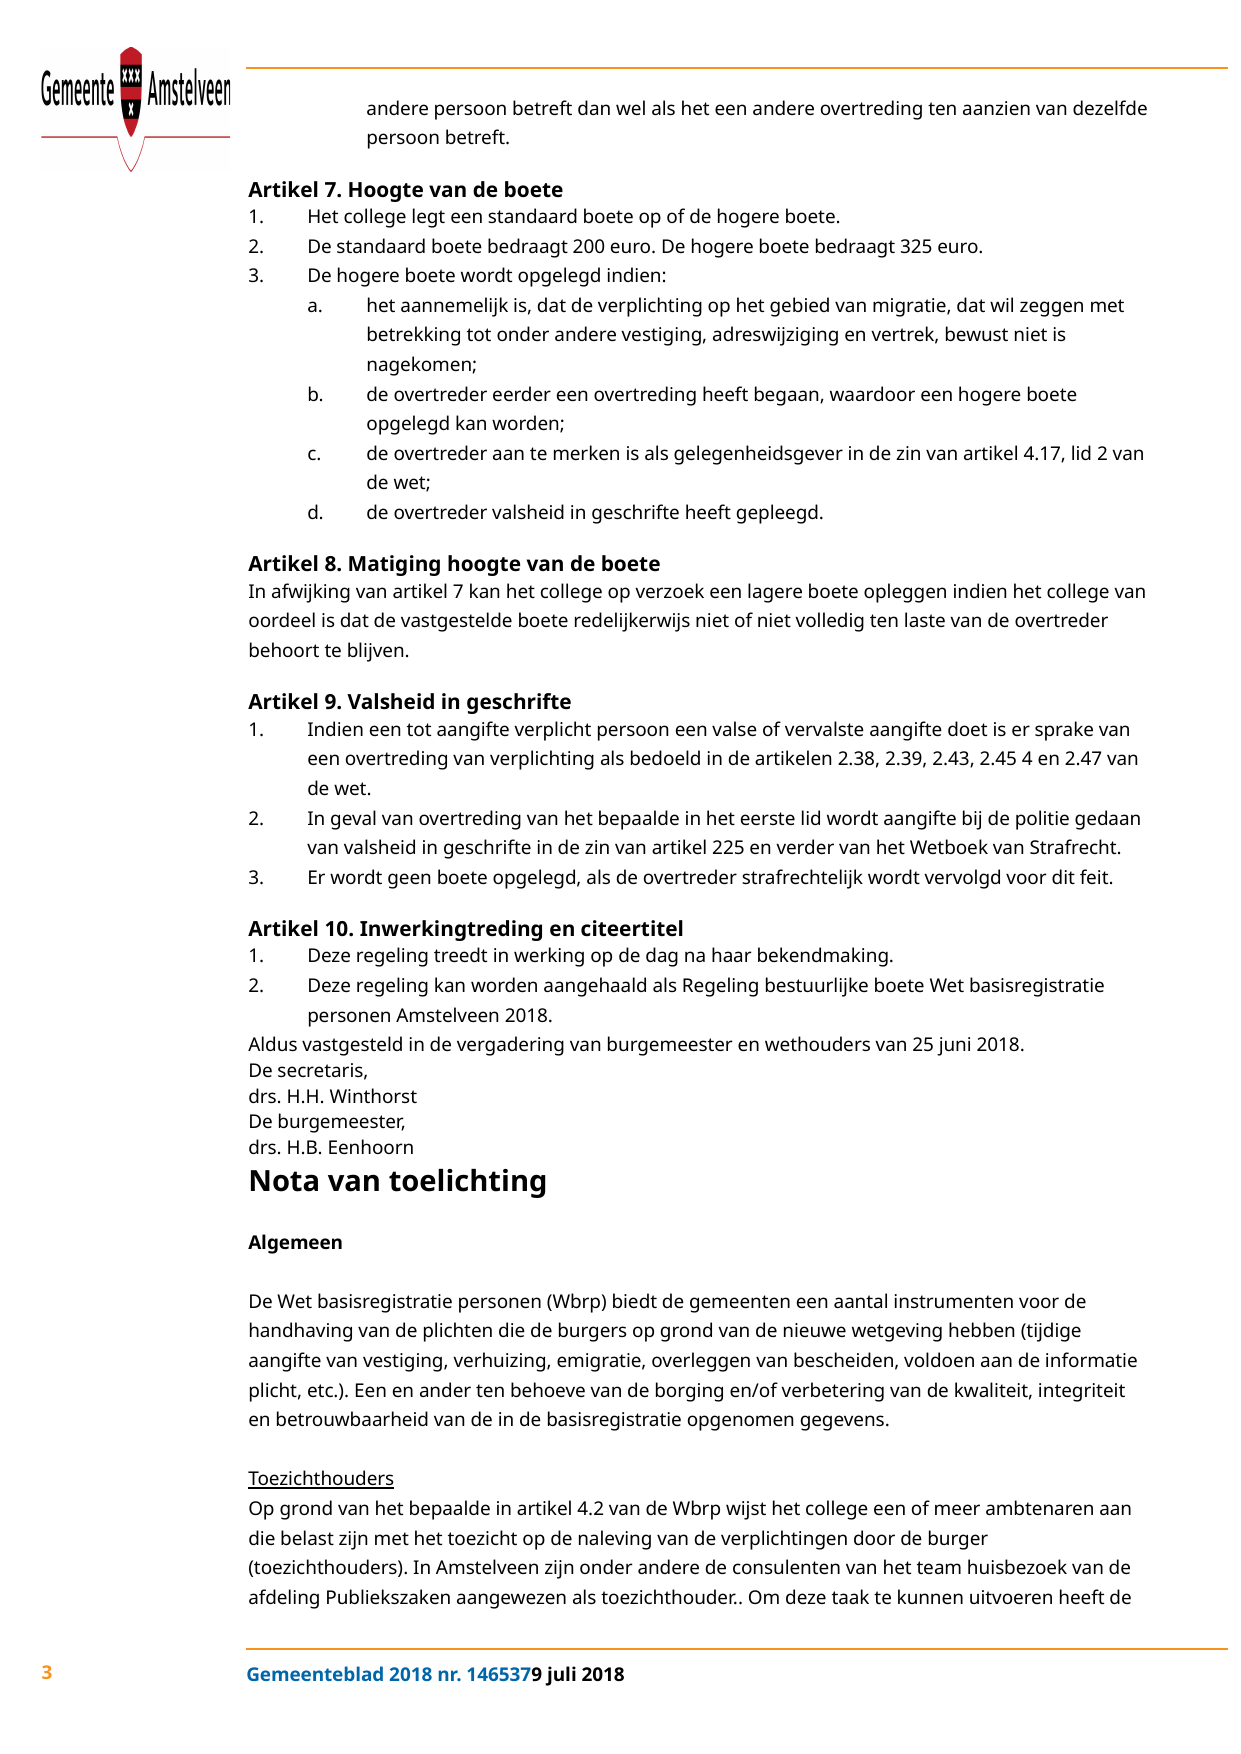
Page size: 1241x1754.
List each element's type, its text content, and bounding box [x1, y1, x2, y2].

list andere persoon betreft dan wel als het een andere overtreding ten aanzien van dezelfde persoon betreft. [307, 95, 1152, 150]
list het aannemelijk is, dat de verplichting op het gebied van migratie, dat wil zeggen met betrekking tot onder andere vestiging, adreswijziging en vertrek, bewust niet is nagekomen; [307, 292, 1152, 377]
text Artikel 10. Inwerkingtreding en citeertitel [248, 914, 1152, 943]
list Deze regeling treedt in werking op de dag na haar bekendmaking. [248, 943, 1152, 968]
list de overtreder aan te merken is als gelegenheidsgever in de zin van artikel 4.17, lid 2 van de wet; [307, 440, 1152, 495]
text Artikel 8. Matiging hoogte van de boete [248, 549, 1152, 578]
list Deze regeling kan worden aangehaald als Regeling bestuurlijke boete Wet basisregistratie personen Amstelveen 2018. [248, 972, 1152, 1028]
text Op grond van het bepaalde in artikel 4.2 van de Wbrp wijst het college een of meer ambtenaren aan die belast zijn met het toezicht op de naleving van de verplichtingen door de burger (toezichthouders). In Amstelveen zijn onder andere de consulenten van het team huisbezoek van de afdeling Publiekszaken aangewezen als toezichthouder.. Om deze taak te kunnen uitvoeren heeft de [248, 1495, 1152, 1610]
text drs. H.B. Eenhoorn [248, 1134, 1152, 1160]
text Artikel 7. Hoogte van de boete [248, 175, 1152, 203]
list In geval van overtreding van het bepaalde in het eerste lid wordt aangifte bij de politie gedaan van valsheid in geschrifte in de zin van artikel 225 en verder van het Wetboek van Strafrecht. [248, 805, 1152, 860]
text Artikel 9. Valsheid in geschrifte [248, 687, 1152, 716]
text De Wet basisregistratie personen (Wbrp) biedt de gemeenten een aantal instrumenten voor de handhaving van de plichten die de burgers op grond van de nieuwe wetgeving hebben (tijdige aangifte van vestiging, verhuizing, emigratie, overleggen van bescheiden, voldoen aan de informatie plicht, etc.). Een en ander ten behoeve van de borging en/of verbetering van de kwaliteit, integriteit en betrouwbaarheid van de in de basisregistratie opgenomen gegevens. [248, 1288, 1152, 1432]
list Indien een tot aangifte verplicht persoon een valse of vervalste aangifte doet is er sprake van een overtreding van verplichting als bedoeld in de artikelen 2.38, 2.39, 2.43, 2.45 4 en 2.47 van de wet. [248, 716, 1152, 801]
text Toezichthouders [248, 1466, 1152, 1491]
text Aldus vastgesteld in de vergadering van burgemeester en wethouders van 25 juni 2018. [248, 1031, 1152, 1057]
text Algemeen [248, 1229, 1152, 1255]
picture [41, 47, 231, 172]
text Nota van toelichting [248, 1160, 1152, 1200]
text drs. H.H. Winthorst [248, 1083, 1152, 1109]
text In afwijking van artikel 7 kan het college op verzoek een lagere boete opleggen indien het college van oordeel is dat de vastgestelde boete redelijkerwijs niet of niet volledig ten laste van de overtreder behoort te blijven. [248, 578, 1152, 663]
list De hogere boete wordt opgelegd indien: [248, 262, 1152, 288]
list Er wordt geen boete opgelegd, als de overtreder strafrechtelijk wordt vervolgd voor dit feit. [248, 864, 1152, 889]
text De secretaris, [248, 1057, 1152, 1083]
list de overtreder valsheid in geschrifte heeft gepleegd. [307, 499, 1152, 525]
list De standaard boete bedraagt 200 euro. De hogere boete bedraagt 325 euro. [248, 233, 1152, 258]
list de overtreder eerder een overtreding heeft begaan, waardoor een hogere boete opgelegd kan worden; [307, 381, 1152, 436]
text De burgemeester, [248, 1109, 1152, 1134]
list Het college legt een standaard boete op of de hogere boete. [248, 203, 1152, 229]
